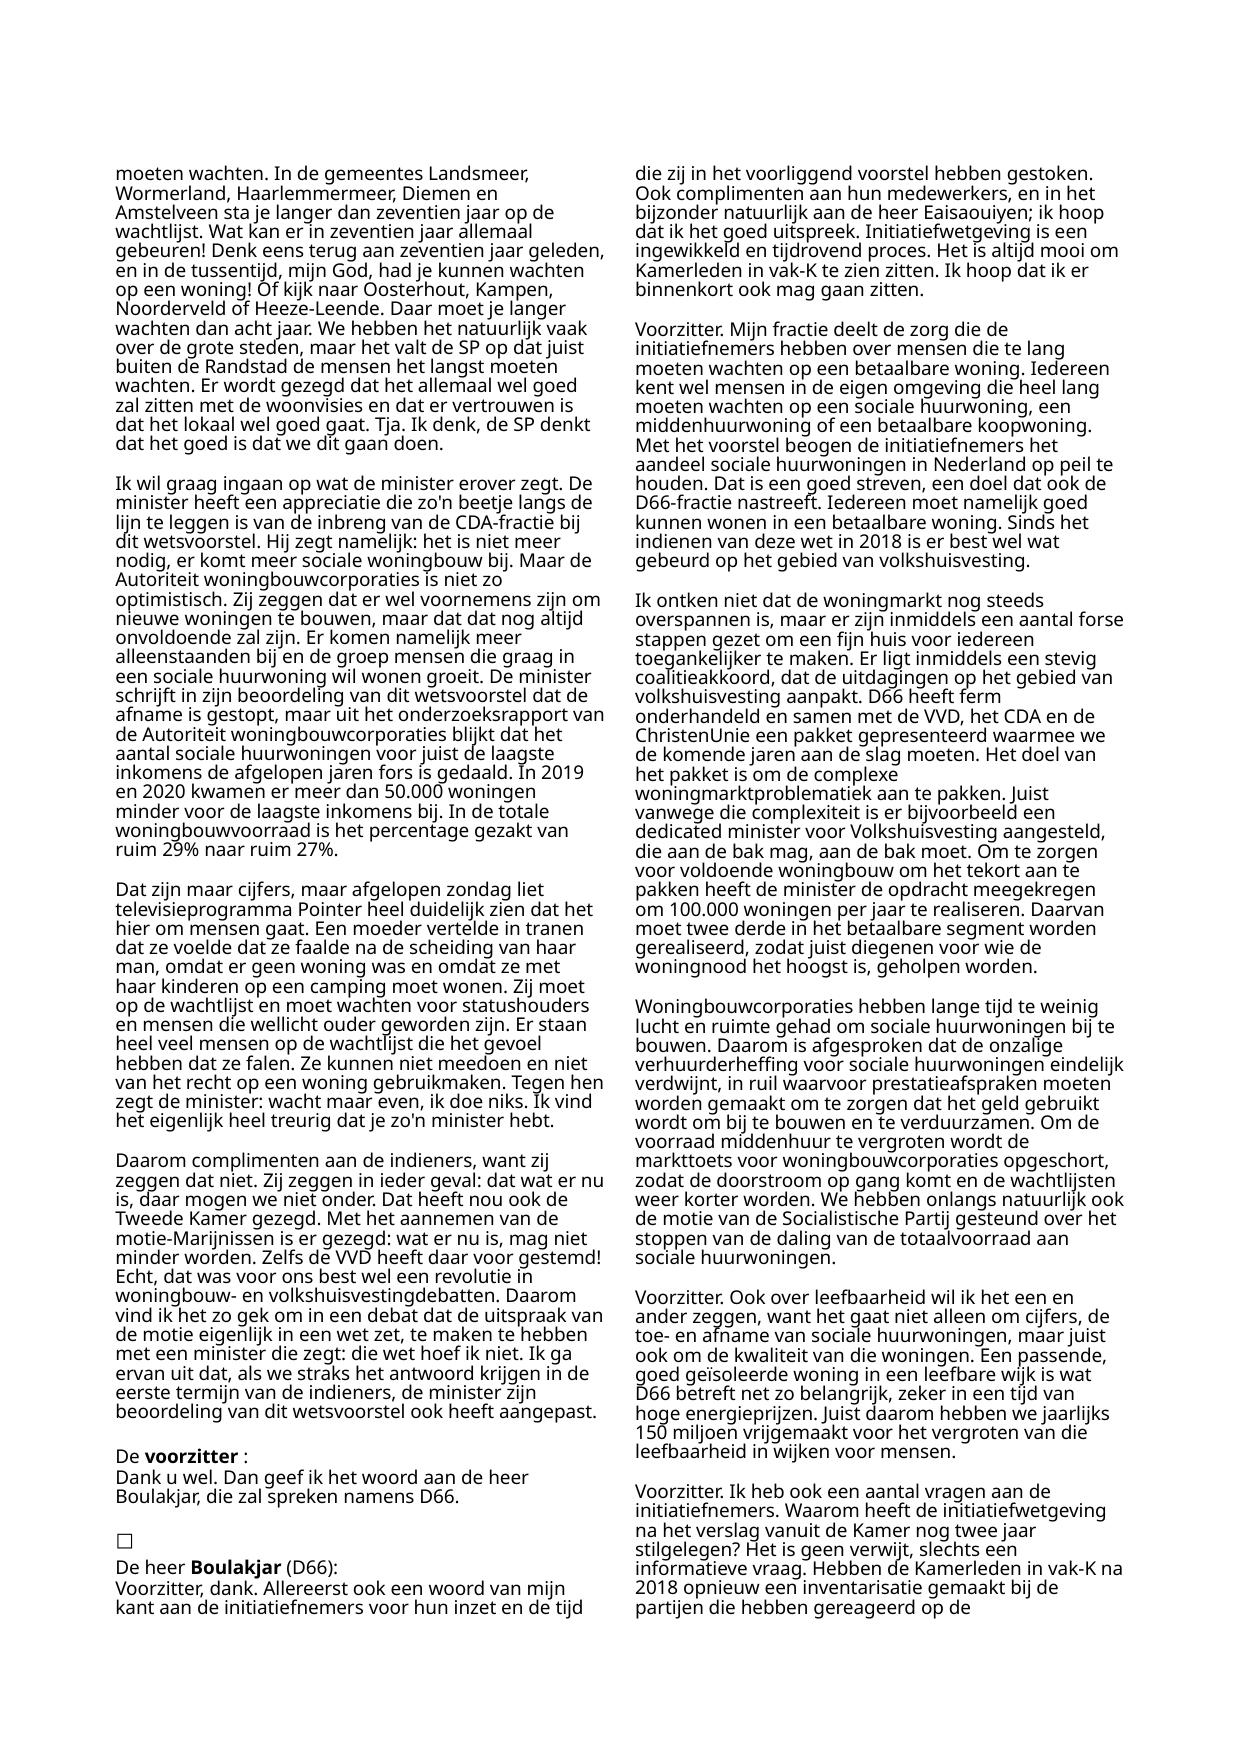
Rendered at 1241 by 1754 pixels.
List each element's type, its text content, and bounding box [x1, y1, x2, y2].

text Ik wil graag ingaan op wat de minister erover zegt. De minister heeft een appreciatie die zo'n beetje langs de lijn te leggen is van de inbreng van de CDA-fractie bij dit wetsvoorstel. Hij zegt namelijk: het is niet meer nodig, er komt meer sociale woningbouw bij. Maar de Autoriteit woningbouwcorporaties is niet zo optimistisch. Zij zeggen dat er wel voornemens zijn om nieuwe woningen te bouwen, maar dat dat nog altijd onvoldoende zal zijn. Er komen namelijk meer alleenstaanden bij en de groep mensen die graag in een sociale huurwoning wil wonen groeit. De minister schrijft in zijn beoordeling van dit wetsvoorstel dat de afname is gestopt, maar uit het onderzoeksrapport van de Autoriteit woningbouwcorporaties blijkt dat het aantal sociale huurwoningen voor juist de laagste inkomens de afgelopen jaren fors is gedaald. In 2019 en 2020 kwamen er meer dan 50.000 woningen minder voor de laagste inkomens bij. In de totale woningbouwvoorraad is het percentage gezakt van ruim 29% naar ruim 27%. [115, 475, 605, 861]
text Voorzitter. Mijn fractie deelt de zorg die de initiatiefnemers hebben over mensen die te lang moeten wachten op een betaalbare woning. Iedereen kent wel mensen in de eigen omgeving die heel lang moeten wachten op een sociale huurwoning, een middenhuurwoning of een betaalbare koopwoning. Met het voorstel beogen de initiatiefnemers het aandeel sociale huurwoningen in Nederland op peil te houden. Dat is een goed streven, een doel dat ook de D66-fractie nastreeft. Iedereen moet namelijk goed kunnen wonen in een betaalbare woning. Sinds het indienen van deze wet in 2018 is er best wel wat gebeurd op het gebied van volkshuisvesting. [635, 321, 1125, 571]
text Voorzitter. Ik heb ook een aantal vragen aan de initiatiefnemers. Waarom heeft de initiatiefwetgeving na het verslag vanuit de Kamer nog twee jaar stilgelegen? Het is geen verwijt, slechts een informatieve vraag. Hebben de Kamerleden in vak-K na 2018 opnieuw een inventarisatie gemaakt bij de partijen die hebben gereageerd op de [635, 1483, 1125, 1618]
text Voorzitter. Ook over leefbaarheid wil ik het een en ander zeggen, want het gaat niet alleen om cijfers, de toe- en afname van sociale huurwoningen, maar juist ook om de kwaliteit van die woningen. Een passende, goed geïsoleerde woning in een leefbare wijk is wat D66 betreft net zo belangrijk, zeker in een tijd van hoge energieprijzen. Juist daarom hebben we jaarlijks 150 miljoen vrijgemaakt voor het vergroten van die leefbaarheid in wijken voor mensen. [635, 1289, 1125, 1462]
text Dank u wel. Dan geef ik het woord aan de heer Boulakjar, die zal spreken namens D66. [115, 1469, 605, 1507]
text Daarom complimenten aan de indieners, want zij zeggen dat niet. Zij zeggen in ieder geval: dat wat er nu is, daar mogen we niet onder. Dat heeft nou ook de Tweede Kamer gezegd. Met het aannemen van de motie-Marijnissen is er gezegd: wat er nu is, mag niet minder worden. Zelfs de VVD heeft daar voor gestemd! Echt, dat was voor ons best wel een revolutie in woningbouw- en volkshuisvestingdebatten. Daarom vind ik het zo gek om in een debat dat de uitspraak van de motie eigenlijk in een wet zet, te maken te hebben met een minister die zegt: die wet hoef ik niet. Ik ga ervan uit dat, als we straks het antwoord krijgen in de eerste termijn van de indieners, de minister zijn beoordeling van dit wetsvoorstel ook heeft aangepast. [115, 1152, 605, 1422]
text De heer Boulakjar (D66): [115, 1554, 605, 1580]
text die zij in het voorliggend voorstel hebben gestoken. Ook complimenten aan hun medewerkers, en in het bijzonder natuurlijk aan de heer Eaisaouiyen; ik hoop dat ik het goed uitspreek. Initiatiefwetgeving is een ingewikkeld en tijdrovend proces. Het is altijd mooi om Kamerleden in vak-K te zien zitten. Ik hoop dat ik er binnenkort ook mag gaan zitten. [635, 165, 1125, 300]
text Voorzitter, dank. Allereerst ook een woord van mijn kant aan de initiatiefnemers voor hun inzet en de tijd [115, 1580, 605, 1618]
text Woningbouwcorporaties hebben lange tijd te weinig lucht en ruimte gehad om sociale huurwoningen bij te bouwen. Daarom is afgesproken dat de onzalige verhuurderheffing voor sociale huurwoningen eindelijk verdwijnt, in ruil waarvoor prestatieafspraken moeten worden gemaakt om te zorgen dat het geld gebruikt wordt om bij te bouwen en te verduurzamen. Om de voorraad middenhuur te vergroten wordt de markttoets voor woningbouwcorporaties opgeschort, zodat de doorstroom op gang komt en de wachtlijsten weer korter worden. We hebben onlangs natuurlijk ook de motie van de Socialistische Partij gesteund over het stoppen van de daling van de totaalvoorraad aan sociale huurwoningen. [635, 998, 1125, 1268]
text Dat zijn maar cijfers, maar afgelopen zondag liet televisieprogramma Pointer heel duidelijk zien dat het hier om mensen gaat. Een moeder vertelde in tranen dat ze voelde dat ze faalde na de scheiding van haar man, omdat er geen woning was en omdat ze met haar kinderen op een camping moet wonen. Zij moet op de wachtlijst en moet wachten voor statushouders en mensen die wellicht ouder geworden zijn. Er staan heel veel mensen op de wachtlijst die het gevoel hebben dat ze falen. Ze kunnen niet meedoen en niet van het recht op een woning gebruikmaken. Tegen hen zegt de minister: wacht maar even, ik doe niks. Ik vind het eigenlijk heel treurig dat je zo'n minister hebt. [115, 881, 605, 1132]
text moeten wachten. In de gemeentes Landsmeer, Wormerland, Haarlemmermeer, Diemen en Amstelveen sta je langer dan zeventien jaar op de wachtlijst. Wat kan er in zeventien jaar allemaal gebeuren! Denk eens terug aan zeventien jaar geleden, en in de tussentijd, mijn God, had je kunnen wachten op een woning! Of kijk naar Oosterhout, Kampen, Noorderveld of Heeze-Leende. Daar moet je langer wachten dan acht jaar. We hebben het natuurlijk vaak over de grote steden, maar het valt de SP op dat juist buiten de Randstad de mensen het langst moeten wachten. Er wordt gezegd dat het allemaal wel goed zal zitten met de woonvisies en dat er vertrouwen is dat het lokaal wel goed gaat. Tja. Ik denk, de SP denkt dat het goed is dat we dit gaan doen. [115, 165, 605, 454]
text De voorzitter : [115, 1443, 605, 1469]
text ⬜ [115, 1528, 605, 1554]
text Ik ontken niet dat de woningmarkt nog steeds overspannen is, maar er zijn inmiddels een aantal forse stappen gezet om een fijn huis voor iedereen toegankelijker te maken. Er ligt inmiddels een stevig coalitieakkoord, dat de uitdagingen op het gebied van volkshuisvesting aanpakt. D66 heeft ferm onderhandeld en samen met de VVD, het CDA en de ChristenUnie een pakket gepresenteerd waarmee we de komende jaren aan de slag moeten. Het doel van het pakket is om de complexe woningmarktproblematiek aan te pakken. Juist vanwege die complexiteit is er bijvoorbeeld een dedicated minister voor Volkshuisvesting aangesteld, die aan de bak mag, aan de bak moet. Om te zorgen voor voldoende woningbouw om het tekort aan te pakken heeft de minister de opdracht meegekregen om 100.000 woningen per jaar te realiseren. Daarvan moet twee derde in het betaalbare segment worden gerealiseerd, zodat juist diegenen voor wie de woningnood het hoogst is, geholpen worden. [635, 592, 1125, 978]
